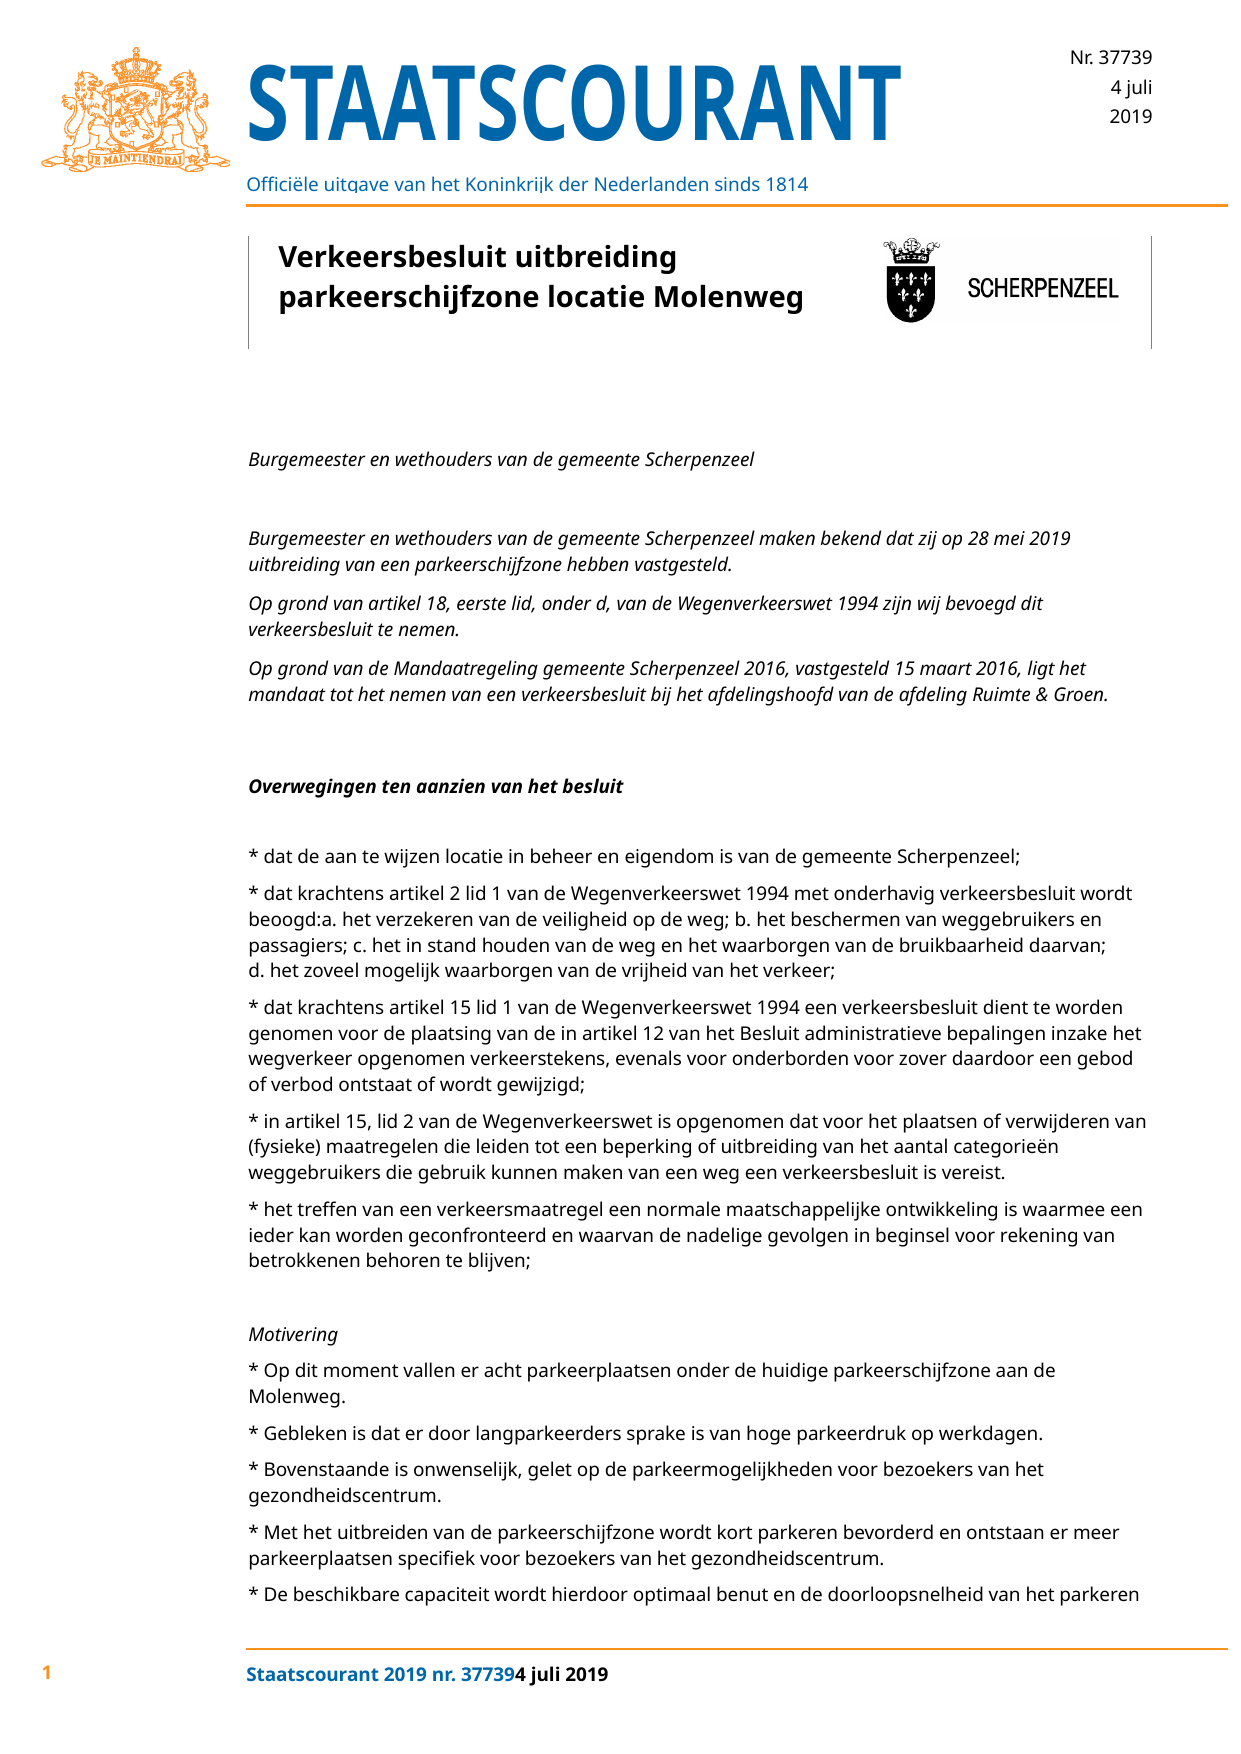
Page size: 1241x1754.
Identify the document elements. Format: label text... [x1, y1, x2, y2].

text * Bovenstaande is onwenselijk, gelet op de parkeermogelijkheden voor bezoekers van het gezondheidscentrum. [248, 1457, 1152, 1508]
text Burgemeester en wethouders van de gemeente Scherpenzeel maken bekend dat zij op 28 mei 2019 uitbreiding van een parkeerschijfzone hebben vastgesteld. [248, 525, 1152, 577]
picture [41, 47, 231, 172]
text * dat krachtens artikel 15 lid 1 van de Wegenverkeerswet 1994 een verkeersbesluit dient te worden genomen voor de plaatsing van de in artikel 12 van het Besluit administratieve bepalingen inzake het wegverkeer opgenomen verkeerstekens, evenals voor onderborden voor zover daardoor een gebod of verbod ontstaat of wordt gewijzigd; [248, 994, 1152, 1097]
text Overwegingen ten aanzien van het besluit [248, 773, 1152, 799]
table_header [850, 236, 1151, 349]
text * Op dit moment vallen er acht parkeerplaatsen onder de huidige parkeerschijfzone aan de Molenweg. [248, 1358, 1152, 1409]
text * het treffen van een verkeersmaatregel een normale maatschappelijke ontwikkeling is waarmee een ieder kan worden geconfronteerd en waarvan de nadelige gevolgen in beginsel voor rekening van betrokkenen behoren te blijven; [248, 1196, 1152, 1273]
picture [882, 236, 1119, 324]
text * Met het uitbreiden van de parkeerschijfzone wordt kort parkeren bevorderd en ontstaan er meer parkeerplaatsen specifiek voor bezoekers van het gezondheidscentrum. [248, 1519, 1152, 1571]
text Motivering [248, 1321, 1152, 1347]
text * dat krachtens artikel 2 lid 1 van de Wegenverkeerswet 1994 met onderhavig verkeersbesluit wordt beoogd:a. het verzekeren van de veiligheid op de weg; b. het beschermen van weggebruikers en passagiers; c. het in stand houden van de weg en het waarborgen van de bruikbaarheid daarvan; d. het zoveel mogelijk waarborgen van de vrijheid van het verkeer; [248, 880, 1152, 983]
text * Gebleken is dat er door langparkeerders sprake is van hoge parkeerdruk op werkdagen. [248, 1420, 1152, 1446]
text Op grond van artikel 18, eerste lid, onder d, van de Wegenverkeerswet 1994 zijn wij bevoegd dit verkeersbesluit te nemen. [248, 590, 1152, 642]
text * De beschikbare capaciteit wordt hierdoor optimaal benut en de doorloopsnelheid van het parkeren [248, 1581, 1152, 1607]
text * in artikel 15, lid 2 van de Wegenverkeerswet is opgenomen dat voor het plaatsen of verwijderen van (fysieke) maatregelen die leiden tot een beperking of uitbreiding van het aantal categorieën weggebruikers die gebruik kunnen maken van een weg een verkeersbesluit is vereist. [248, 1108, 1152, 1185]
text * dat de aan te wijzen locatie in beheer en eigendom is van de gemeente Scherpenzeel; [248, 844, 1152, 869]
text Op grond van de Mandaatregeling gemeente Scherpenzeel 2016, vastgesteld 15 maart 2016, ligt het mandaat tot het nemen van een verkeersbesluit bij het afdelingshoofd van de afdeling Ruimte & Groen. [248, 655, 1152, 707]
text Burgemeester en wethouders van de gemeente Scherpenzeel [248, 447, 1152, 472]
table_header Verkeersbesluit uitbreiding parkeerschijfzone locatie Molenweg [249, 236, 850, 349]
